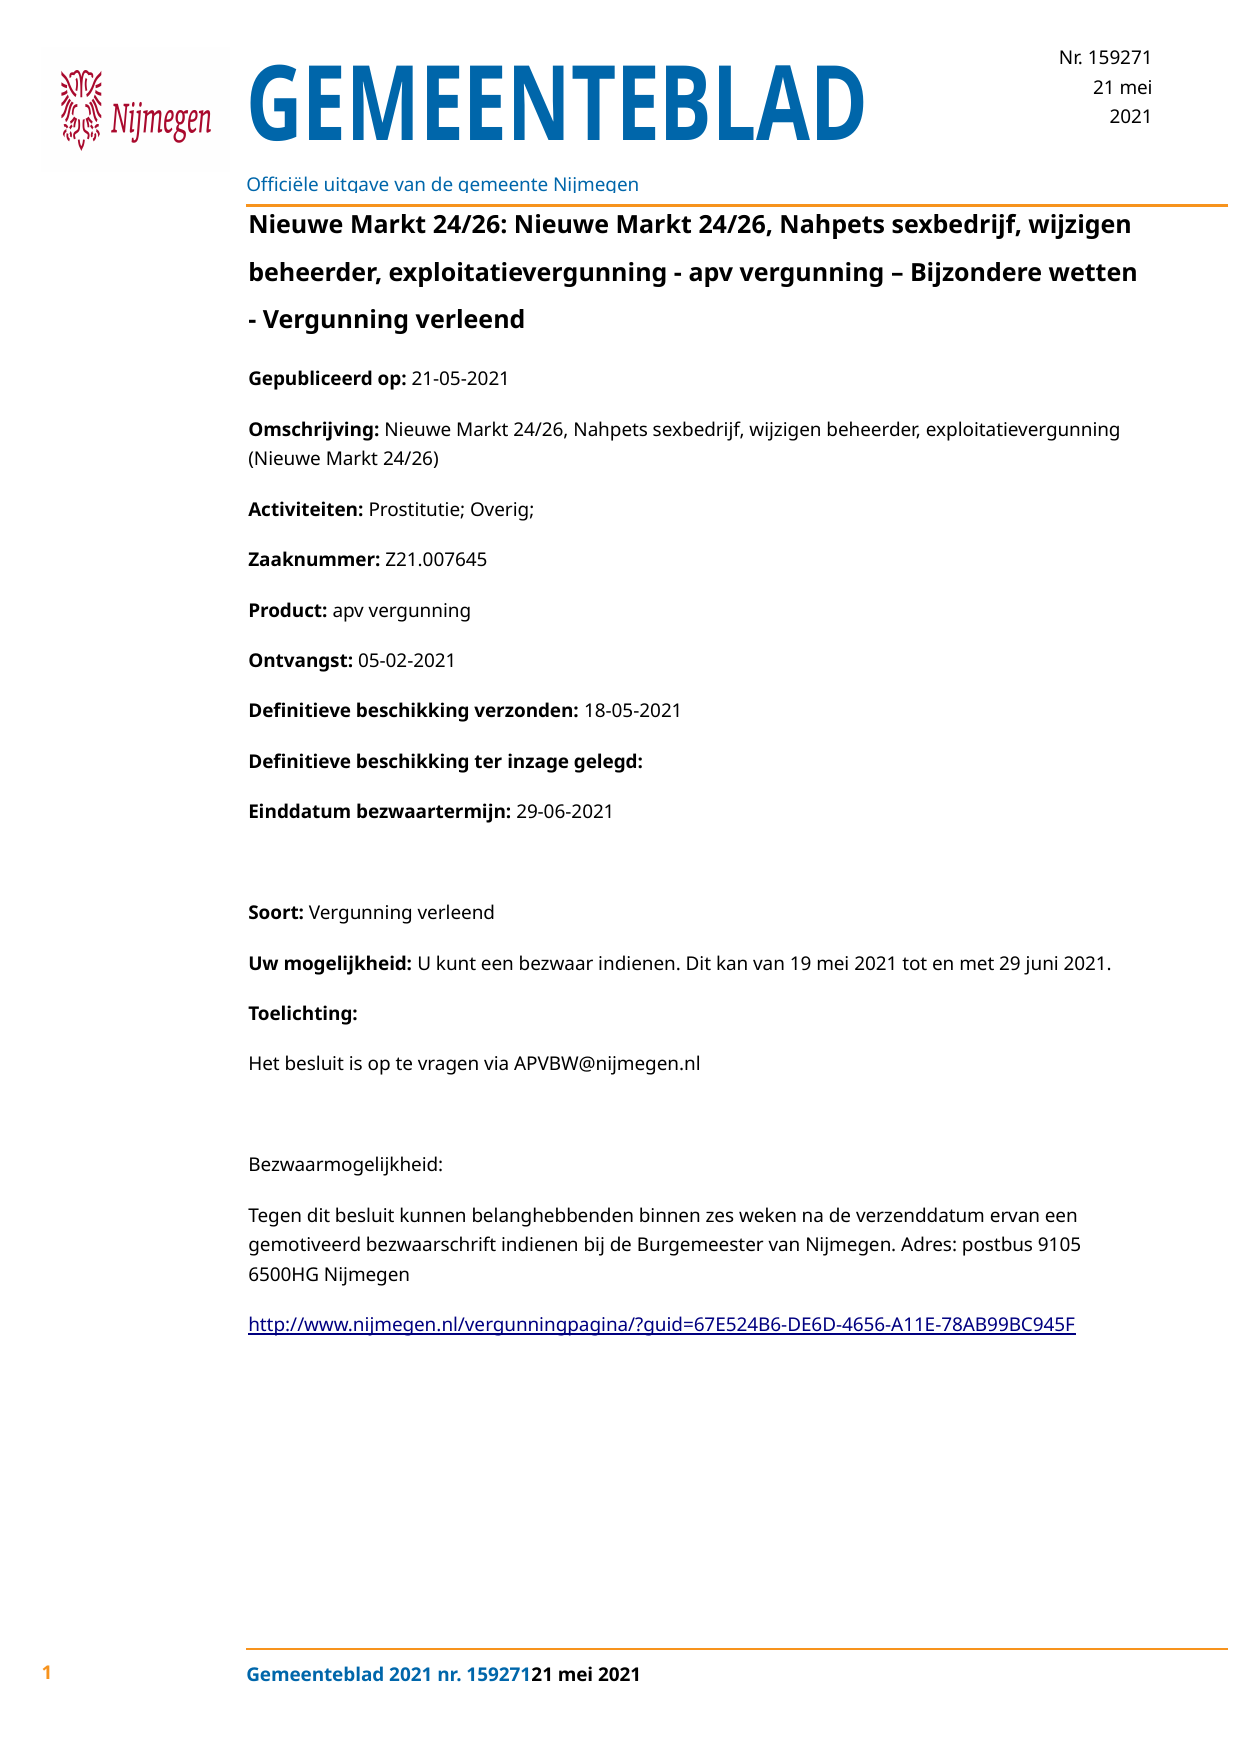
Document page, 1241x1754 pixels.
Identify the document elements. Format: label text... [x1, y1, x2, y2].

text Definitieve beschikking ter inzage gelegd: [248, 748, 1152, 774]
text Soort: Vergunning verleend [248, 899, 1152, 925]
text Zaaknummer: Z21.007645 [248, 546, 1152, 572]
text http://www.nijmegen.nl/vergunningpagina/?guid=67E524B6-DE6D-4656-A11E-78AB99BC945F [248, 1311, 1152, 1337]
text Einddatum bezwaartermijn: 29-06-2021 [248, 798, 1152, 824]
text Tegen dit besluit kunnen belanghebbenden binnen zes weken na de verzenddatum ervan een gemotiveerd bezwaarschrift indienen bij de Burgemeester van Nijmegen. Adres: postbus 9105 6500HG Nijmegen [248, 1202, 1152, 1287]
text Product: apv vergunning [248, 597, 1152, 622]
picture [41, 47, 231, 172]
text Omschrijving: Nieuwe Markt 24/26, Nahpets sexbedrijf, wijzigen beheerder, exploitatievergunning (Nieuwe Markt 24/26) [248, 416, 1152, 471]
text Uw mogelijkheid: U kunt een bezwaar indienen. Dit kan van 19 mei 2021 tot en met 29 juni 2021. [248, 950, 1152, 975]
text Definitieve beschikking verzonden: 18-05-2021 [248, 698, 1152, 723]
text Nieuwe Markt 24/26: Nieuwe Markt 24/26, Nahpets sexbedrijf, wijzigen beheerder, exploitatievergunning - apv vergunning – Bijzondere wetten - Vergunning verleend [248, 207, 1152, 336]
text Bezwaarmogelijkheid: [248, 1151, 1152, 1177]
text Het besluit is op te vragen via APVBW@nijmegen.nl [248, 1051, 1152, 1076]
text Activiteiten: Prostitutie; Overig; [248, 496, 1152, 522]
text Gepubliceerd op: 21-05-2021 [248, 366, 1152, 391]
text Toelichting: [248, 1000, 1152, 1026]
text Ontvangst: 05-02-2021 [248, 647, 1152, 673]
